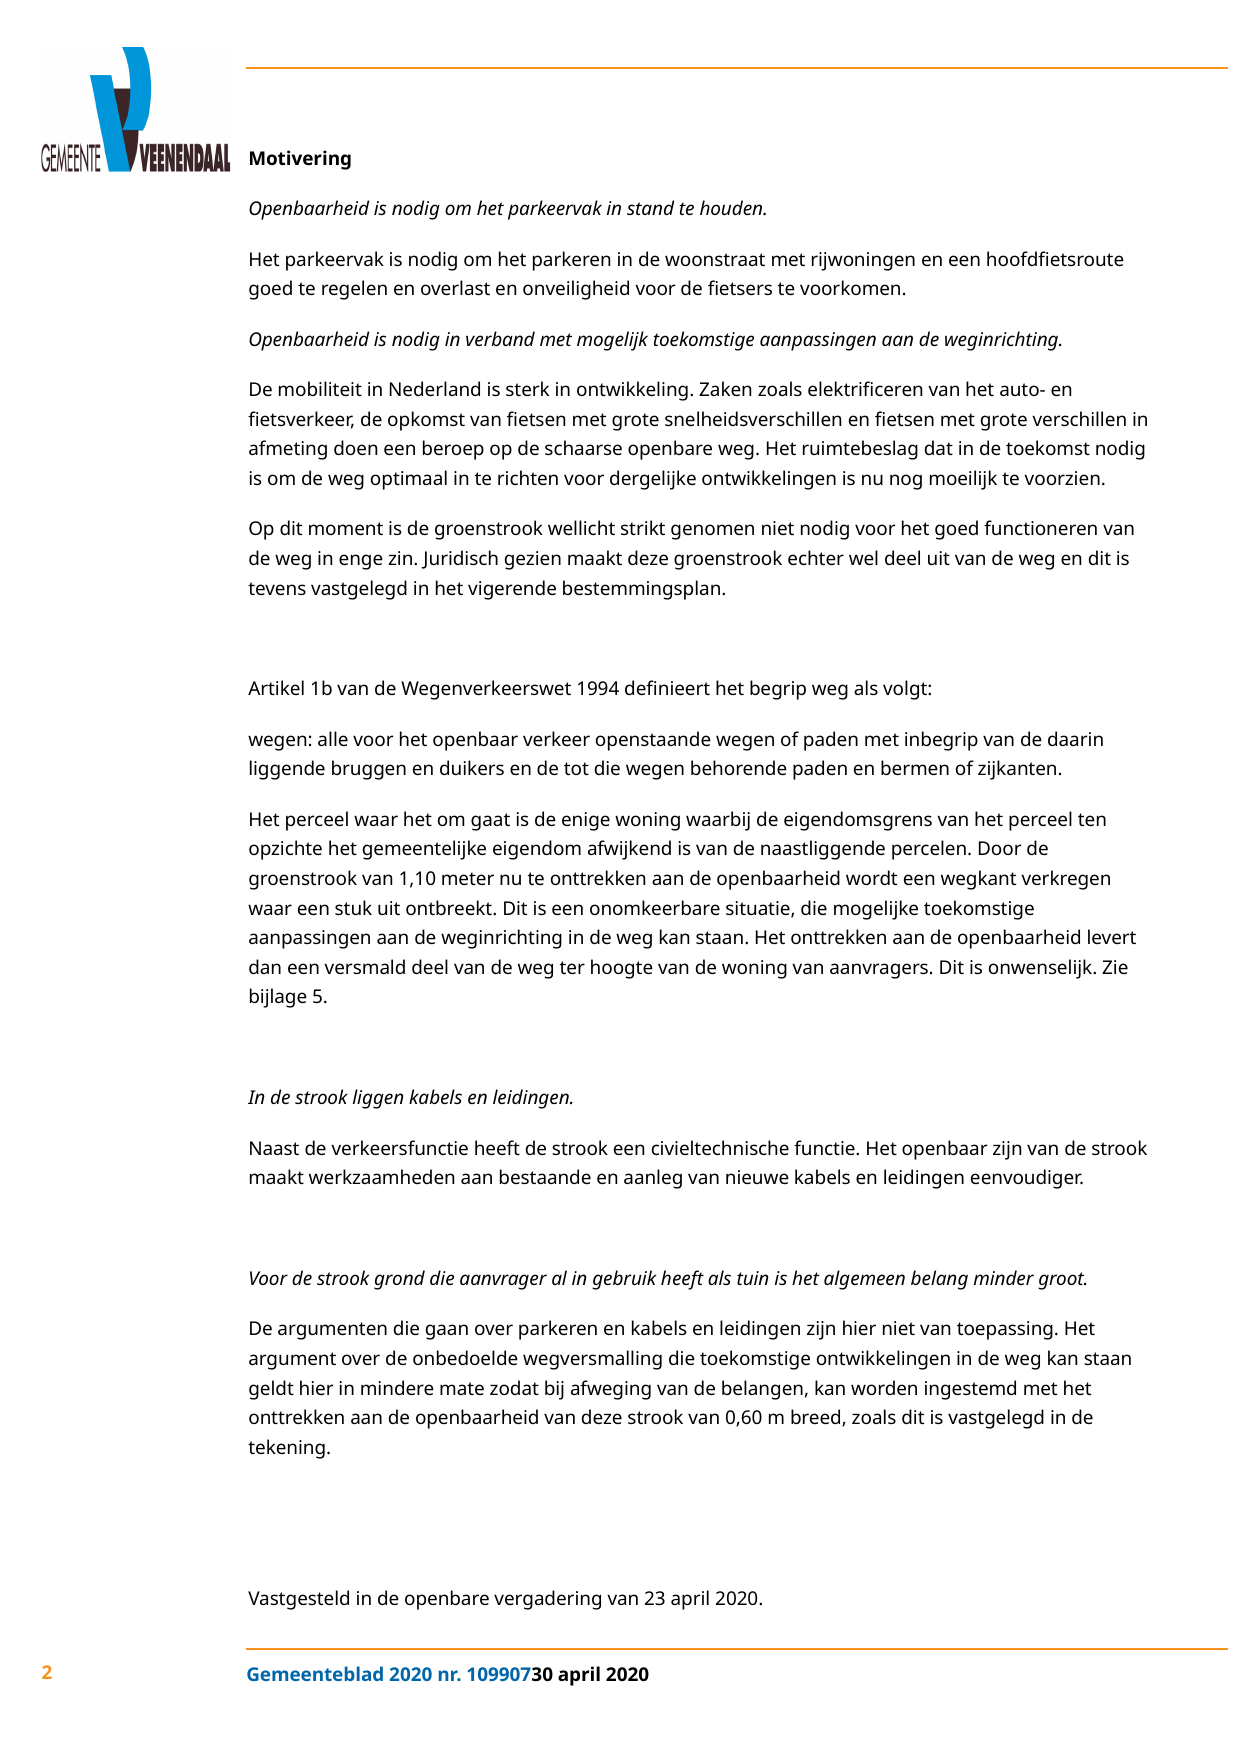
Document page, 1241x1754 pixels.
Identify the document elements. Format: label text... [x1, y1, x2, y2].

text Vastgesteld in de openbare vergadering van 23 april 2020. [248, 1585, 1152, 1611]
picture [123, 47, 231, 172]
text Het parkeervak is nodig om het parkeren in de woonstraat met rijwoningen en een hoofdfietsroute goed te regelen en overlast en onveiligheid voor de fietsers te voorkomen. [248, 246, 1152, 301]
text Voor de strook grond die aanvrager al in gebruik heeft als tuin is het algemeen belang minder groot. [248, 1265, 1152, 1291]
text Motivering [248, 145, 1152, 171]
text wegen: alle voor het openbaar verkeer openstaande wegen of paden met inbegrip van de daarin liggende bruggen en duikers en de tot die wegen behorende paden en bermen of zijkanten. [248, 726, 1152, 781]
text Openbaarheid is nodig in verband met mogelijk toekomstige aanpassingen aan de weginrichting. [248, 326, 1152, 352]
text De argumenten die gaan over parkeren en kabels en leidingen zijn hier niet van toepassing. Het argument over de onbedoelde wegversmalling die toekomstige ontwikkelingen in de weg kan staan geldt hier in mindere mate zodat bij afweging van de belangen, kan worden ingestemd met het onttrekken aan de openbaarheid van deze strook van 0,60 m breed, zoals dit is vastgelegd in de tekening. [248, 1316, 1152, 1460]
text Artikel 1b van de Wegenverkeerswet 1994 definieert het begrip weg als volgt: [248, 676, 1152, 701]
text Het perceel waar het om gaat is de enige woning waarbij de eigendomsgrens van het perceel ten opzichte het gemeentelijke eigendom afwijkend is van de naastliggende percelen. Door de groenstrook van 1,10 meter nu te onttrekken aan de openbaarheid wordt een wegkant verkregen waar een stuk uit ontbreekt. Dit is een onomkeerbare situatie, die mogelijke toekomstige aanpassingen aan de weginrichting in de weg kan staan. Het onttrekken aan de openbaarheid levert dan een versmald deel van de weg ter hoogte van de woning van aanvragers. Dit is onwenselijk. Zie bijlage 5. [248, 806, 1152, 1009]
picture [41, 47, 130, 172]
text In de strook liggen kabels en leidingen. [248, 1084, 1152, 1110]
text Openbaarheid is nodig om het parkeervak in stand te houden. [248, 196, 1152, 221]
text Naast de verkeersfunctie heeft de strook een civieltechnische functie. Het openbaar zijn van de strook maakt werkzaamheden aan bestaande en aanleg van nieuwe kabels en leidingen eenvoudiger. [248, 1135, 1152, 1190]
text De mobiliteit in Nederland is sterk in ontwikkeling. Zaken zoals elektrificeren van het auto- en fietsverkeer, de opkomst van fietsen met grote snelheidsverschillen en fietsen met grote verschillen in afmeting doen een beroep op de schaarse openbare weg. Het ruimtebeslag dat in de toekomst nodig is om de weg optimaal in te richten voor dergelijke ontwikkelingen is nu nog moeilijk te voorzien. [248, 376, 1152, 491]
text Op dit moment is de groenstrook wellicht strikt genomen niet nodig voor het goed functioneren van de weg in enge zin. Juridisch gezien maakt deze groenstrook echter wel deel uit van de weg en dit is tevens vastgelegd in het vigerende bestemmingsplan. [248, 516, 1152, 601]
